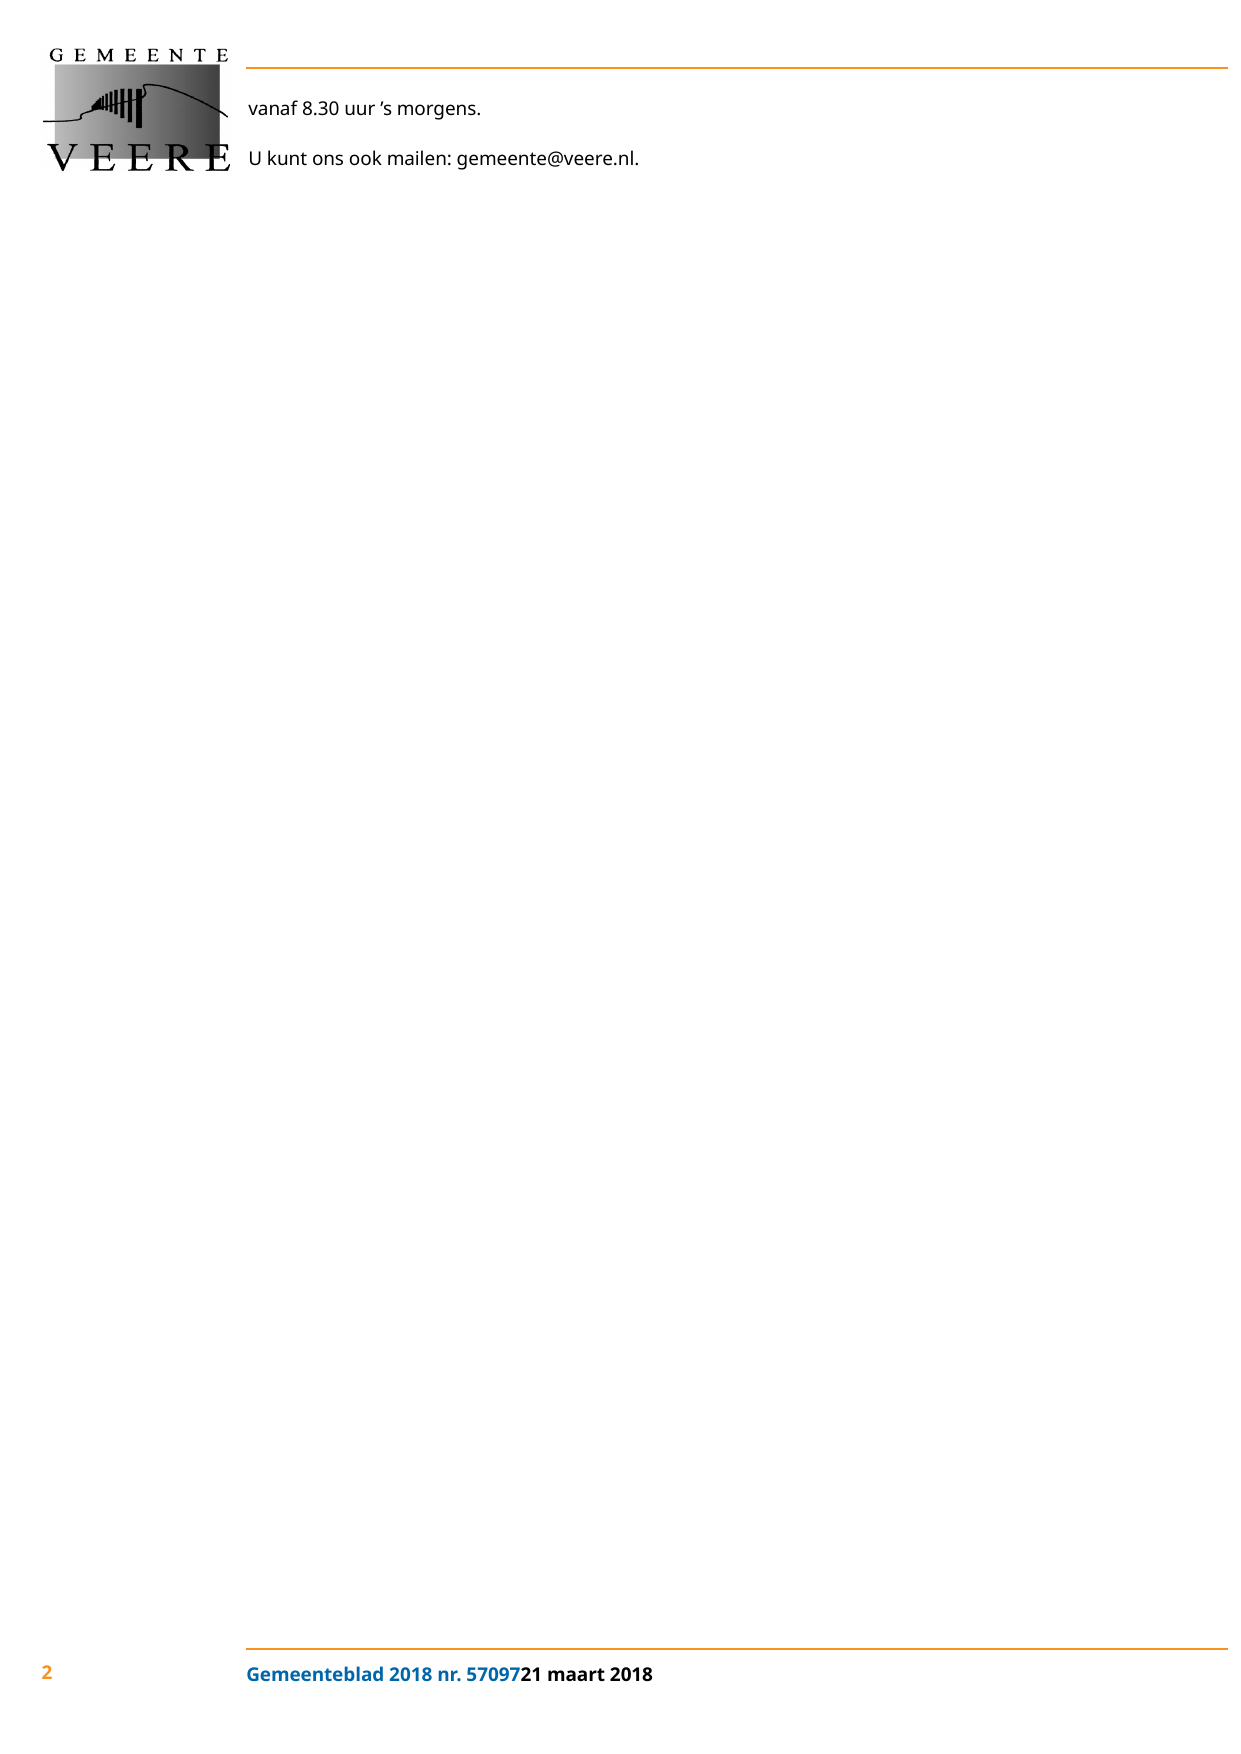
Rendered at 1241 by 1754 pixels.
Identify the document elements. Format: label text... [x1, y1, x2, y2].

text U kunt ons ook mailen: gemeente@veere.nl. [248, 145, 1152, 171]
text vanaf 8.30 uur ’s morgens. [248, 95, 1152, 121]
picture [41, 47, 231, 172]
